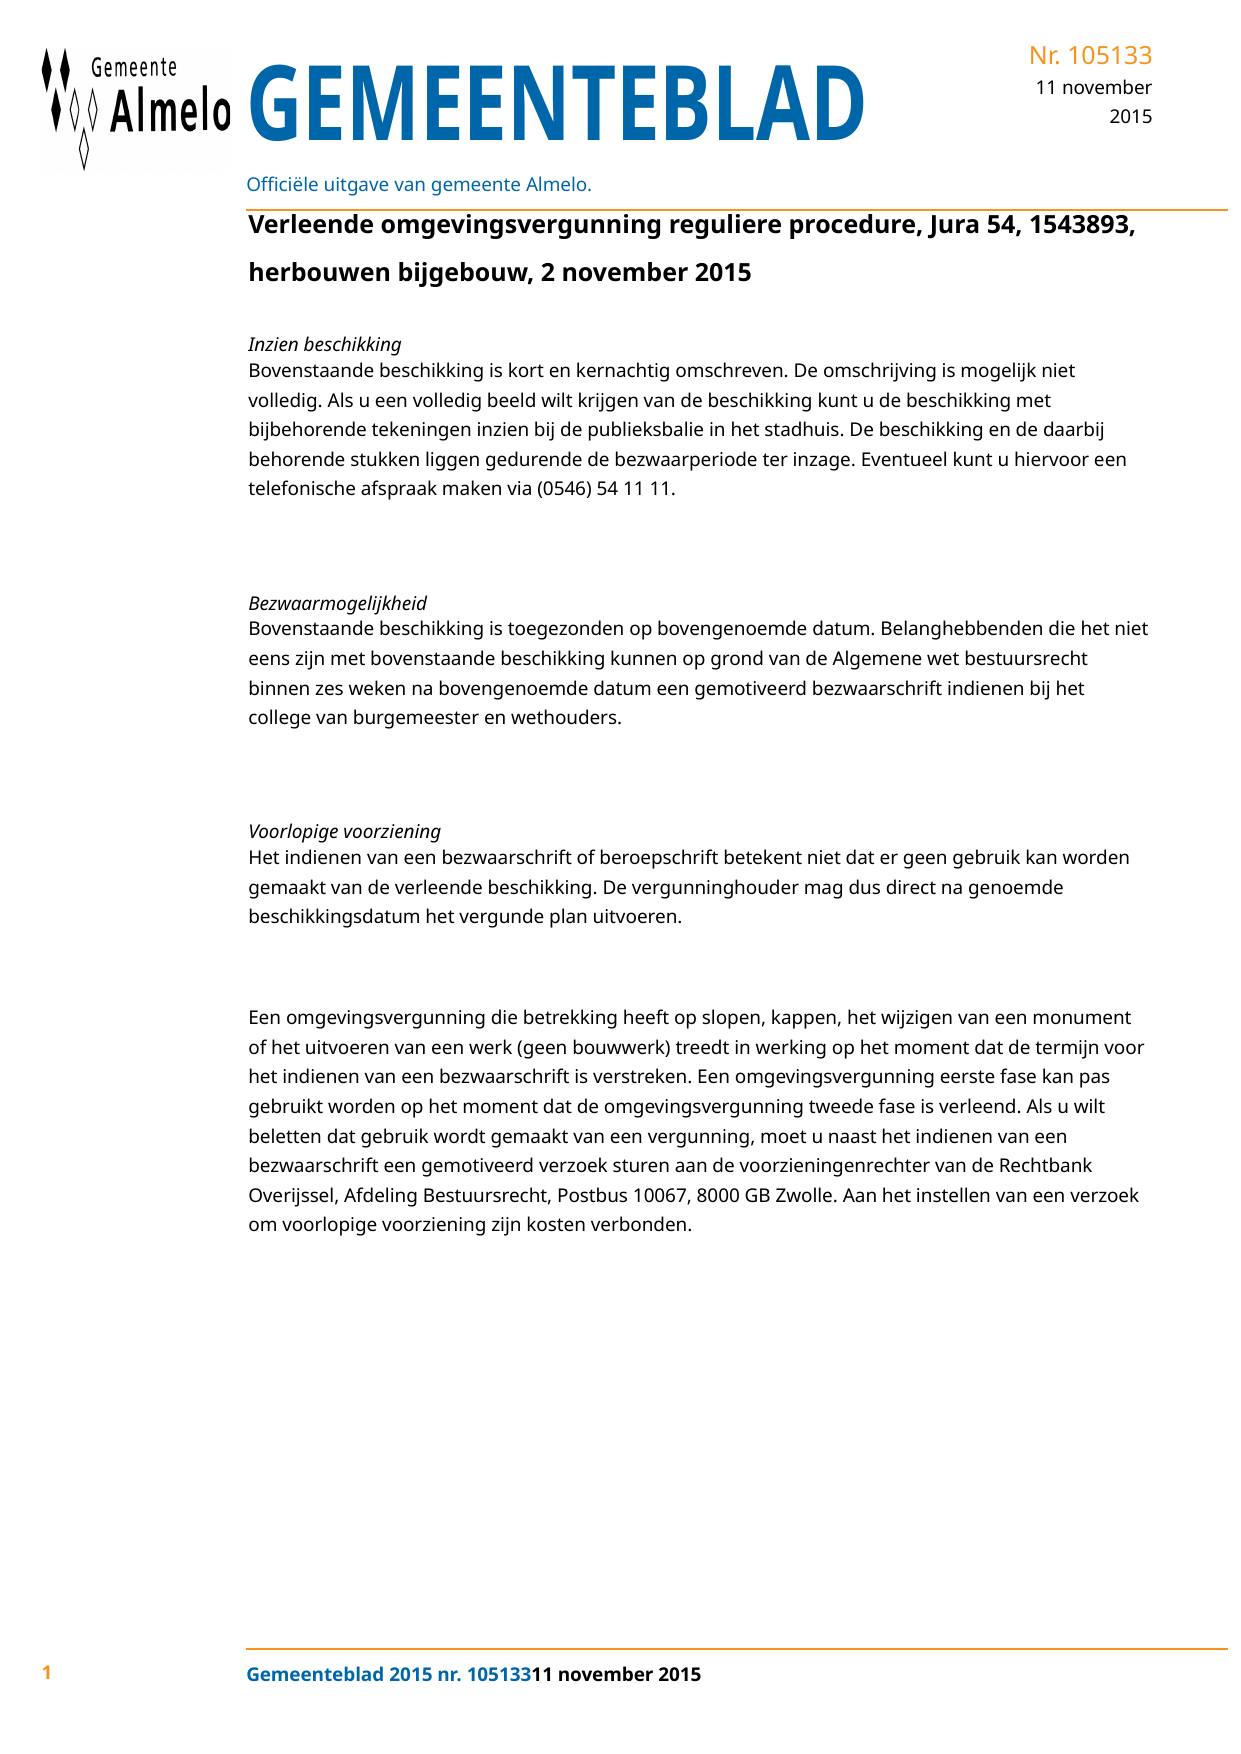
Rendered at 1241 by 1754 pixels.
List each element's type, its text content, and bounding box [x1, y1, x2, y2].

text Bovenstaande beschikking is toegezonden op bovengenoemde datum. Belanghebbenden die het niet eens zijn met bovenstaande beschikking kunnen op grond van de Algemene wet bestuursrecht binnen zes weken na bovengenoemde datum een gemotiveerd bezwaarschrift indienen bij het college van burgemeester en wethouders. [248, 616, 1152, 730]
text Voorlopige voorziening [248, 819, 1152, 844]
picture [41, 47, 231, 172]
text Bezwaarmogelijkheid [248, 590, 1152, 616]
text Verleende omgevingsvergunning reguliere procedure, Jura 54, 1543893, herbouwen bijgebouw, 2 november 2015 [248, 211, 1152, 288]
text Een omgevingsvergunning die betrekking heeft op slopen, kappen, het wijzigen van een monument of het uitvoeren van een werk (geen bouwwerk) treedt in werking op het moment dat de termijn voor het indienen van een bezwaarschrift is verstreken. Een omgevingsvergunning eerste fase kan pas gebruikt worden op het moment dat de omgevingsvergunning tweede fase is verleend. Als u wilt beletten dat gebruik wordt gemaakt van een vergunning, moet u naast het indienen van een bezwaarschrift een gemotiveerd verzoek sturen aan de voorzieningenrechter van de Rechtbank Overijssel, Afdeling Bestuursrecht, Postbus 10067, 8000 GB Zwolle. Aan het instellen van een verzoek om voorlopige voorziening zijn kosten verbonden. [248, 1004, 1152, 1237]
text Bovenstaande beschikking is kort en kernachtig omschreven. De omschrijving is mogelijk niet volledig. Als u een volledig beeld wilt krijgen van de beschikking kunt u de beschikking met bijbehorende tekeningen inzien bij de publieksbalie in het stadhuis. De beschikking en de daarbij behorende stukken liggen gedurende de bezwaarperiode ter inzage. Eventueel kunt u hiervoor een telefonische afspraak maken via (0546) 54 11 11. [248, 357, 1152, 501]
text Inzien beschikking [248, 331, 1152, 357]
text Het indienen van een bezwaarschrift of beroepschrift betekent niet dat er geen gebruik kan worden gemaakt van de verleende beschikking. De vergunninghouder mag dus direct na genoemde beschikkingsdatum het vergunde plan uitvoeren. [248, 844, 1152, 929]
